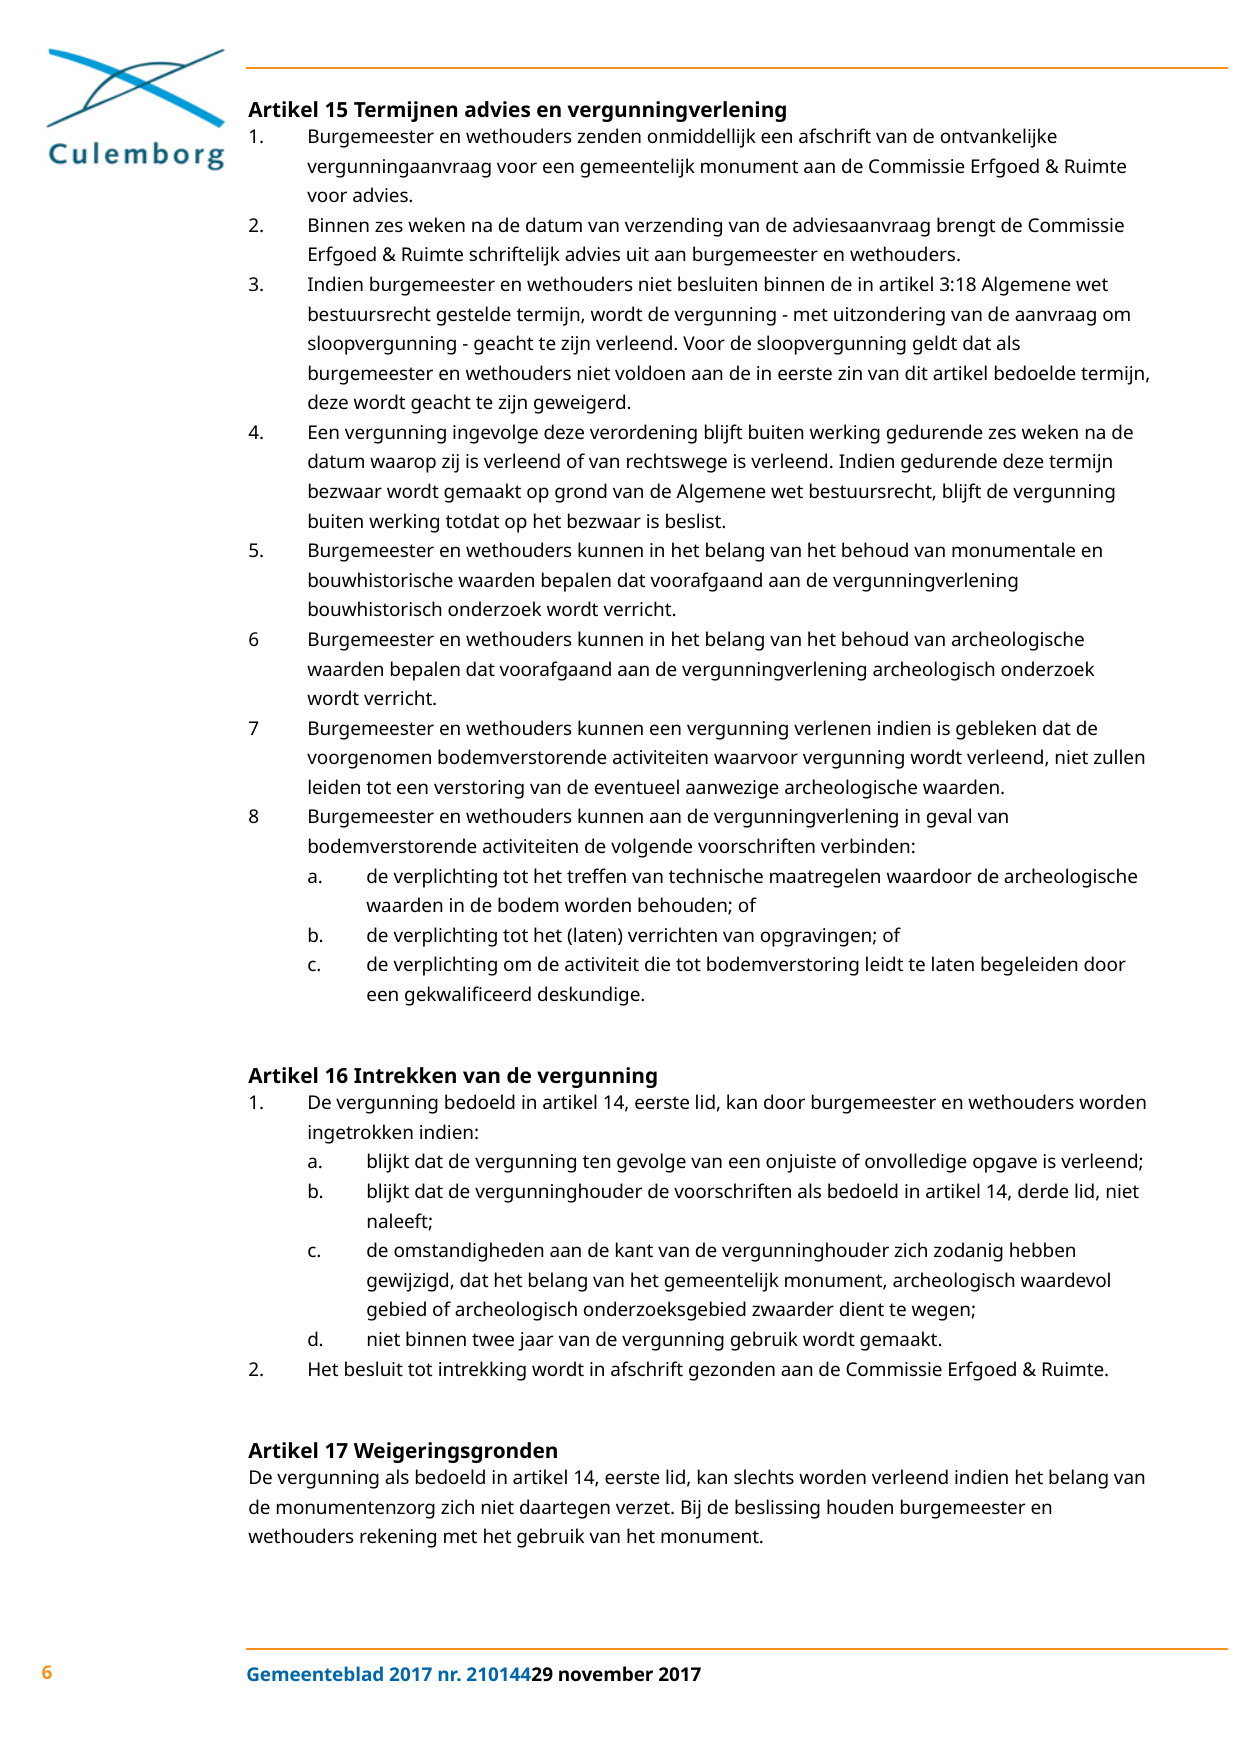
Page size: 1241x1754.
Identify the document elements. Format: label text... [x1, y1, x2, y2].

list de verplichting om de activiteit die tot bodemverstoring leidt te laten begeleiden door een gekwalificeerd deskundige. [307, 952, 1152, 1007]
list Een vergunning ingevolge deze verordening blijft buiten werking gedurende zes weken na de datum waarop zij is verleend of van rechtswege is verleend. Indien gedurende deze termijn bezwaar wordt gemaakt op grond van de Algemene wet bestuursrecht, blijft de vergunning buiten werking totdat op het bezwaar is beslist. [248, 419, 1152, 533]
text Artikel 16 Intrekken van de vergunning [248, 1061, 1152, 1089]
list Burgemeester en wethouders kunnen in het belang van het behoud van monumentale en bouwhistorische waarden bepalen dat voorafgaand aan de vergunningverlening bouwhistorisch onderzoek wordt verricht. [248, 537, 1152, 622]
list de verplichting tot het treffen van technische maatregelen waardoor de archeologische waarden in de bodem worden behouden; of [307, 863, 1152, 918]
list Burgemeester en wethouders kunnen in het belang van het behoud van archeologische waarden bepalen dat voorafgaand aan de vergunningverlening archeologisch onderzoek wordt verricht. [248, 626, 1152, 711]
list Binnen zes weken na de datum van verzending van de adviesaanvraag brengt de Commissie Erfgoed & Ruimte schriftelijk advies uit aan burgemeester en wethouders. [248, 212, 1152, 267]
text Artikel 17 Weigeringsgronden [248, 1436, 1152, 1464]
list Burgemeester en wethouders kunnen een vergunning verlenen indien is gebleken dat de voorgenomen bodemverstorende activiteiten waarvoor vergunning wordt verleend, niet zullen leiden tot een verstoring van de eventueel aanwezige archeologische waarden. [248, 715, 1152, 800]
list Het besluit tot intrekking wordt in afschrift gezonden aan de Commissie Erfgoed & Ruimte. [248, 1356, 1152, 1382]
picture [41, 47, 231, 172]
list niet binnen twee jaar van de vergunning gebruik wordt gemaakt. [307, 1326, 1152, 1352]
list blijkt dat de vergunning ten gevolge van een onjuiste of onvolledige opgave is verleend; [307, 1149, 1152, 1174]
list Burgemeester en wethouders zenden onmiddellijk een afschrift van de ontvankelijke vergunningaanvraag voor een gemeentelijk monument aan de Commissie Erfgoed & Ruimte voor advies. [248, 123, 1152, 208]
list de omstandigheden aan de kant van de vergunninghouder zich zodanig hebben gewijzigd, dat het belang van het gemeentelijk monument, archeologisch waardevol gebied of archeologisch onderzoeksgebied zwaarder dient te wegen; [307, 1237, 1152, 1322]
list Burgemeester en wethouders kunnen aan de vergunningverlening in geval van bodemverstorende activiteiten de volgende voorschriften verbinden: [248, 804, 1152, 859]
list de verplichting tot het (laten) verrichten van opgravingen; of [307, 922, 1152, 948]
text De vergunning als bedoeld in artikel 14, eerste lid, kan slechts worden verleend indien het belang van de monumentenzorg zich niet daartegen verzet. Bij de beslissing houden burgemeester en wethouders rekening met het gebruik van het monument. [248, 1464, 1152, 1549]
list blijkt dat de vergunninghouder de voorschriften als bedoeld in artikel 14, derde lid, niet naleeft; [307, 1178, 1152, 1234]
text Artikel 15 Termijnen advies en vergunningverlening [248, 95, 1152, 123]
list De vergunning bedoeld in artikel 14, eerste lid, kan door burgemeester en wethouders worden ingetrokken indien: [248, 1089, 1152, 1145]
list Indien burgemeester en wethouders niet besluiten binnen de in artikel 3:18 Algemene wet bestuursrecht gestelde termijn, wordt de vergunning - met uitzondering van de aanvraag om sloopvergunning - geacht te zijn verleend. Voor de sloopvergunning geldt dat als burgemeester en wethouders niet voldoen aan de in eerste zin van dit artikel bedoelde termijn, deze wordt geacht te zijn geweigerd. [248, 271, 1152, 415]
